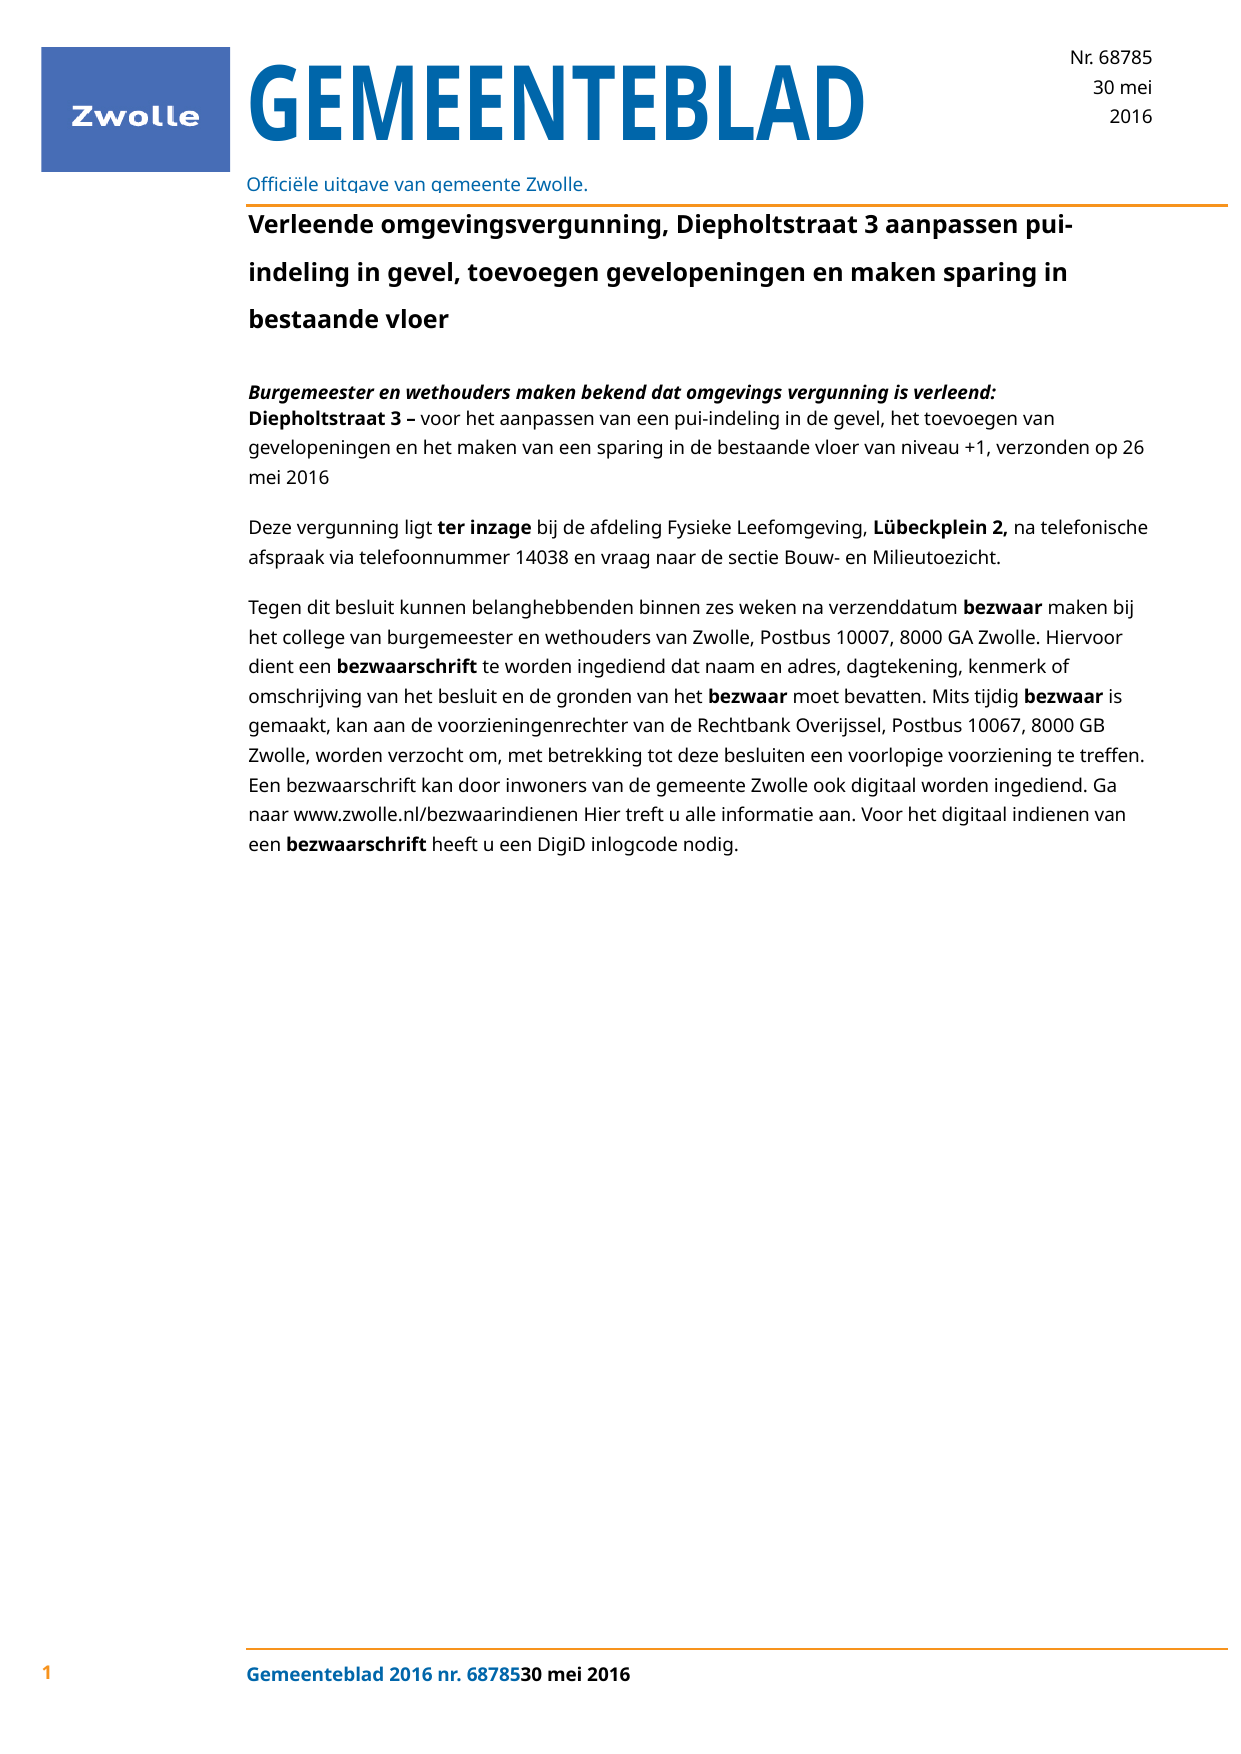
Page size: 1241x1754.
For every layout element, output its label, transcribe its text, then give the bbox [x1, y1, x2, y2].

text Diepholtstraat 3 – voor het aanpassen van een pui-indeling in de gevel, het toevoegen van gevelopeningen en het maken van een sparing in de bestaande vloer van niveau +1, verzonden op 26 mei 2016 [248, 405, 1152, 490]
picture [41, 47, 231, 172]
text Tegen dit besluit kunnen belanghebbenden binnen zes weken na verzenddatum bezwaar maken bij het college van burgemeester en wethouders van Zwolle, Postbus 10007, 8000 GA Zwolle. Hiervoor dient een bezwaarschrift te worden ingediend dat naam en adres, dagtekening, kenmerk of omschrijving van het besluit en de gronden van het bezwaar moet bevatten. Mits tijdig bezwaar is gemaakt, kan aan de voorzieningenrechter van de Rechtbank Overijssel, Postbus 10067, 8000 GB Zwolle, worden verzocht om, met betrekking tot deze besluiten een voorlopige voorziening te treffen. Een bezwaarschrift kan door inwoners van de gemeente Zwolle ook digitaal worden ingediend. Ga naar www.zwolle.nl/bezwaarindienen Hier treft u alle informatie aan. Voor het digitaal indienen van een bezwaarschrift heeft u een DigiD inlogcode nodig. [248, 594, 1152, 857]
text Burgemeester en wethouders maken bekend dat omgevings vergunning is verleend: [248, 379, 1152, 405]
text Verleende omgevingsvergunning, Diepholtstraat 3 aanpassen pui-indeling in gevel, toevoegen gevelopeningen en maken sparing in bestaande vloer [248, 207, 1152, 336]
text Deze vergunning ligt ter inzage bij de afdeling Fysieke Leefomgeving, Lübeckplein 2, na telefonische afspraak via telefoonnummer 14038 en vraag naar de sectie Bouw- en Milieutoezicht. [248, 514, 1152, 570]
